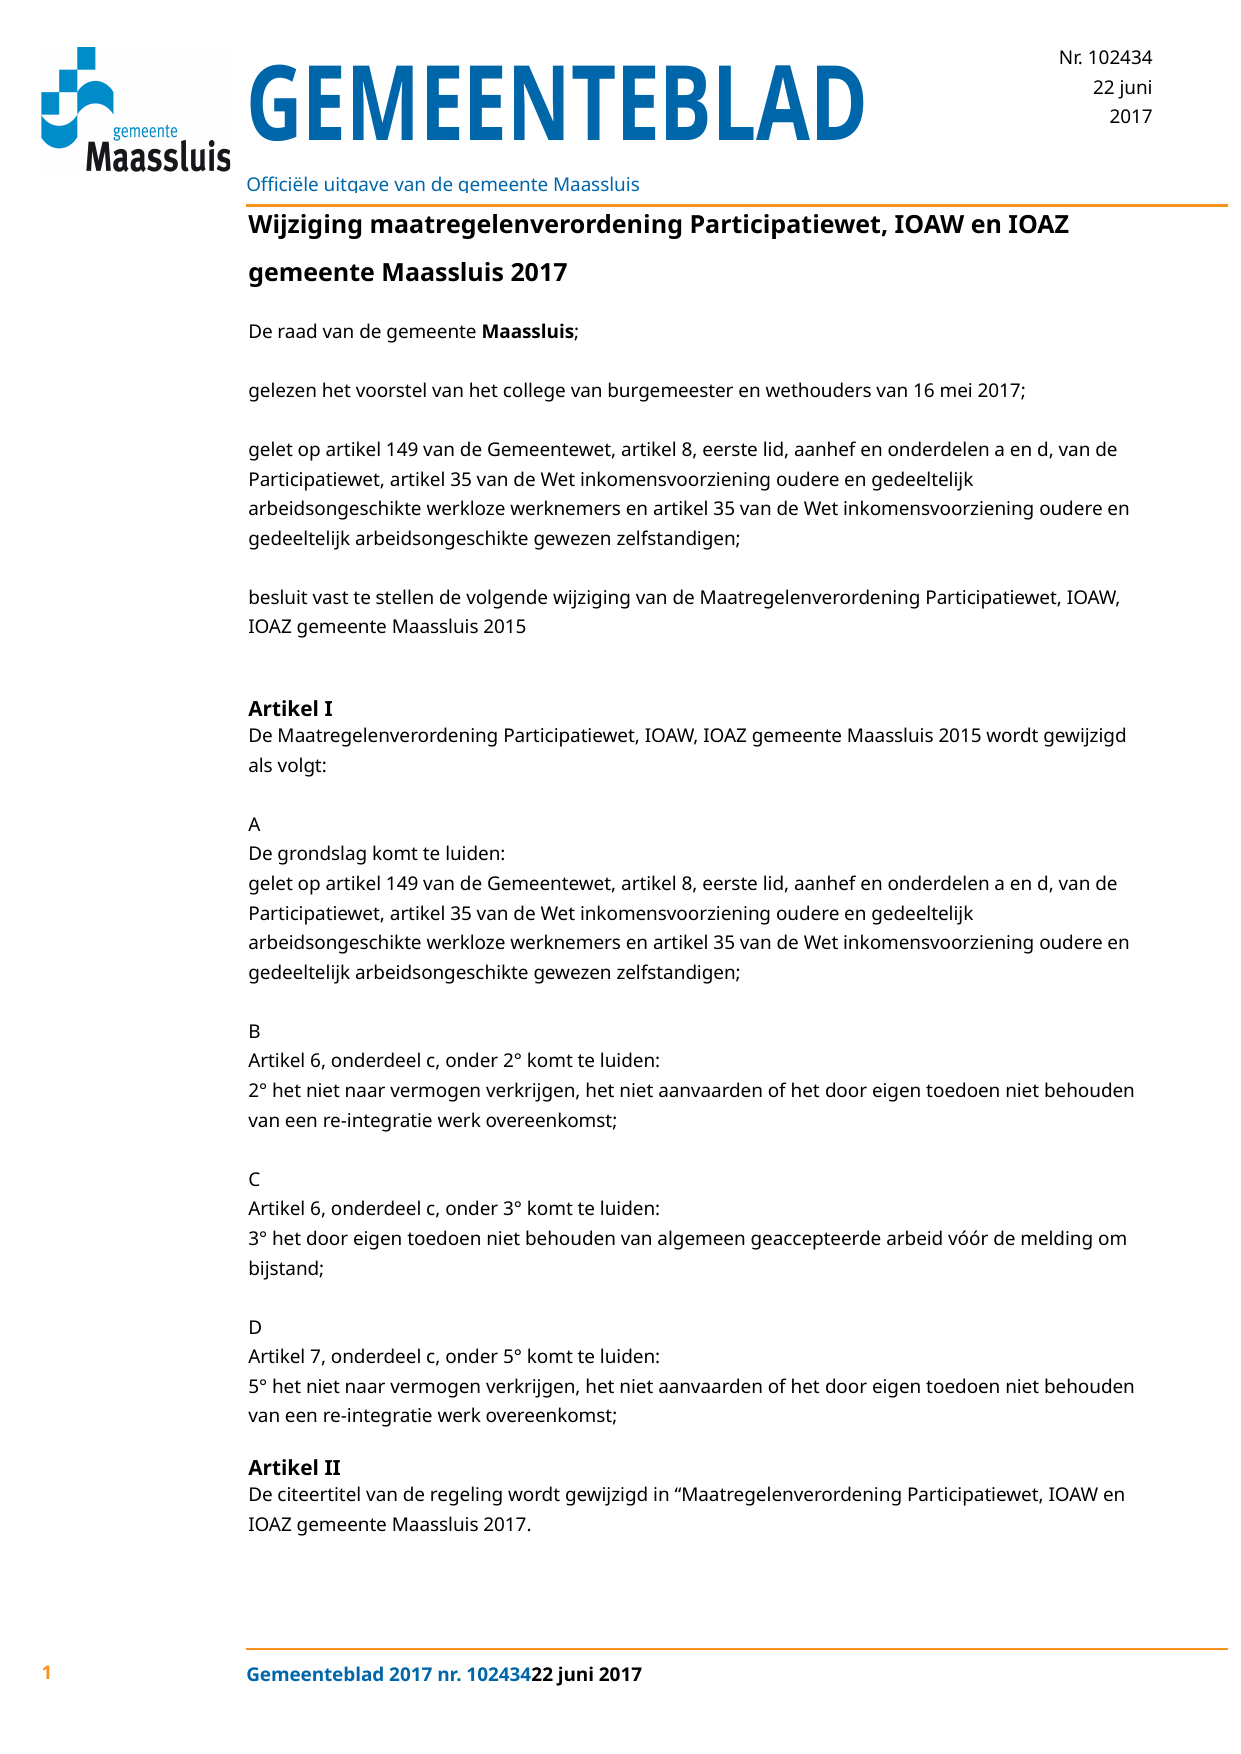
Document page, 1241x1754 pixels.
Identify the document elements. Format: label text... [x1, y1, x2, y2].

text De Maatregelenverordening Participatiewet, IOAW, IOAZ gemeente Maassluis 2015 wordt gewijzigd als volgt: [248, 722, 1152, 777]
text Artikel 6, onderdeel c, onder 3° komt te luiden: [248, 1196, 1152, 1221]
text Artikel II [248, 1453, 1152, 1481]
text 2° het niet naar vermogen verkrijgen, het niet aanvaarden of het door eigen toedoen niet behouden van een re-integratie werk overeenkomst; [248, 1077, 1152, 1132]
text 3° het door eigen toedoen niet behouden van algemeen geaccepteerde arbeid vóór de melding om bijstand; [248, 1225, 1152, 1280]
text D [248, 1314, 1152, 1339]
text B [248, 1018, 1152, 1044]
picture [41, 47, 231, 172]
text De grondslag komt te luiden: [248, 841, 1152, 866]
text Artikel I [248, 694, 1152, 722]
text De raad van de gemeente Maassluis; [248, 318, 1152, 344]
text C [248, 1166, 1152, 1192]
text A [248, 811, 1152, 837]
text Artikel 7, onderdeel c, onder 5° komt te luiden: [248, 1343, 1152, 1369]
text Artikel 6, onderdeel c, onder 2° komt te luiden: [248, 1048, 1152, 1073]
picture [41, 47, 77, 92]
text Wijziging maatregelenverordening Participatiewet, IOAW en IOAZ gemeente Maassluis 2017 [248, 207, 1152, 288]
text gelezen het voorstel van het college van burgemeester en wethouders van 16 mei 2017; [248, 377, 1152, 403]
text besluit vast te stellen de volgende wijziging van de Maatregelenverordening Participatiewet, IOAW, IOAZ gemeente Maassluis 2015 [248, 584, 1152, 639]
text gelet op artikel 149 van de Gemeentewet, artikel 8, eerste lid, aanhef en onderdelen a en d, van de Participatiewet, artikel 35 van de Wet inkomensvoorziening oudere en gedeeltelijk arbeidsongeschikte werkloze werknemers en artikel 35 van de Wet inkomensvoorziening oudere en gedeeltelijk arbeidsongeschikte gewezen zelfstandigen; [248, 436, 1152, 551]
text gelet op artikel 149 van de Gemeentewet, artikel 8, eerste lid, aanhef en onderdelen a en d, van de Participatiewet, artikel 35 van de Wet inkomensvoorziening oudere en gedeeltelijk arbeidsongeschikte werkloze werknemers en artikel 35 van de Wet inkomensvoorziening oudere en gedeeltelijk arbeidsongeschikte gewezen zelfstandigen; [248, 870, 1152, 984]
text 5° het niet naar vermogen verkrijgen, het niet aanvaarden of het door eigen toedoen niet behouden van een re-integratie werk overeenkomst; [248, 1373, 1152, 1428]
text De citeertitel van de regeling wordt gewijzigd in “Maatregelenverordening Participatiewet, IOAW en IOAZ gemeente Maassluis 2017. [248, 1481, 1152, 1537]
